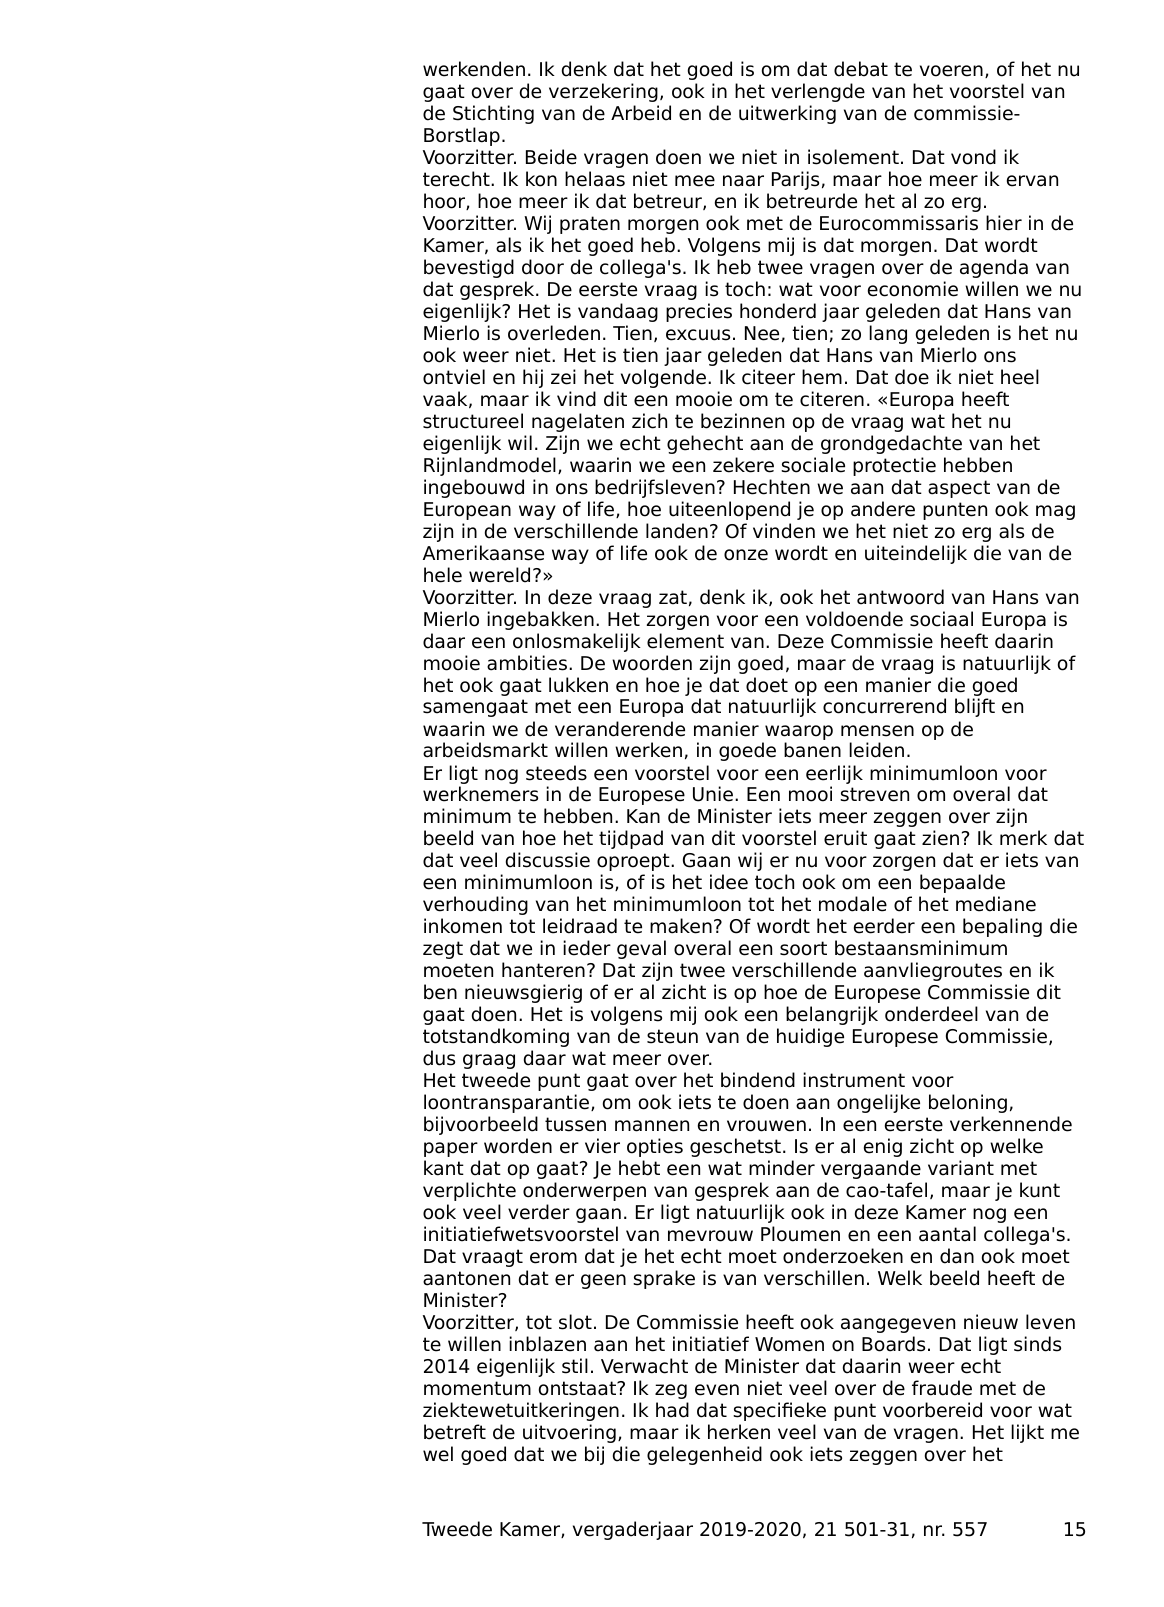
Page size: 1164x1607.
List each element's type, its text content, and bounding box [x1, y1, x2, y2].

text Het tweede punt gaat over het bindend instrument voor loontransparantie, om ook iets te doen aan ongelijke beloning, bijvoorbeeld tussen mannen en vrouwen. In een eerste verkennende paper worden er vier opties geschetst. Is er al enig zicht op welke kant dat op gaat? Je hebt een wat minder vergaande variant met verplichte onderwerpen van gesprek aan de cao-tafel, maar je kunt ook veel verder gaan. Er ligt natuurlijk ook in deze Kamer nog een initiatiefwetsvoorstel van mevrouw Ploumen en een aantal collega's. Dat vraagt erom dat je het echt moet onderzoeken en dan ook moet aantonen dat er geen sprake is van verschillen. Welk beeld heeft de Minister? [422, 1070, 1087, 1312]
text Er ligt nog steeds een voorstel voor een eerlijk minimumloon voor werknemers in de Europese Unie. Een mooi streven om overal dat minimum te hebben. Kan de Minister iets meer zeggen over zijn beeld van hoe het tijdpad van dit voorstel eruit gaat zien? Ik merk dat dat veel discussie oproept. Gaan wij er nu voor zorgen dat er iets van een minimumloon is, of is het idee toch ook om een bepaalde verhouding van het minimumloon tot het modale of het mediane inkomen tot leidraad te maken? Of wordt het eerder een bepaling die zegt dat we in ieder geval overal een soort bestaansminimum moeten hanteren? Dat zijn twee verschillende aanvliegroutes en ik ben nieuwsgierig of er al zicht is op hoe de Europese Commissie dit gaat doen. Het is volgens mij ook een belangrijk onderdeel van de totstandkoming van de steun van de huidige Europese Commissie, dus graag daar wat meer over. [422, 762, 1087, 1070]
text Voorzitter. Beide vragen doen we niet in isolement. Dat vond ik terecht. Ik kon helaas niet mee naar Parijs, maar hoe meer ik ervan hoor, hoe meer ik dat betreur, en ik betreurde het al zo erg. [422, 147, 1087, 213]
text werkenden. Ik denk dat het goed is om dat debat te voeren, of het nu gaat over de verzekering, ook in het verlengde van het voorstel van de Stichting van de Arbeid en de uitwerking van de commissie-Borstlap. [422, 59, 1087, 147]
text Voorzitter. Wij praten morgen ook met de Eurocommissaris hier in de Kamer, als ik het goed heb. Volgens mij is dat morgen. Dat wordt bevestigd door de collega's. Ik heb twee vragen over de agenda van dat gesprek. De eerste vraag is toch: wat voor economie willen we nu eigenlijk? Het is vandaag precies honderd jaar geleden dat Hans van Mierlo is overleden. Tien, excuus. Nee, tien; zo lang geleden is het nu ook weer niet. Het is tien jaar geleden dat Hans van Mierlo ons ontviel en hij zei het volgende. Ik citeer hem. Dat doe ik niet heel vaak, maar ik vind dit een mooie om te citeren. «Europa heeft structureel nagelaten zich te bezinnen op de vraag wat het nu eigenlijk wil. Zijn we echt gehecht aan de grondgedachte van het Rijnlandmodel, waarin we een zekere sociale protectie hebben ingebouwd in ons bedrijfsleven? Hechten we aan dat aspect van de European way of life, hoe uiteenlopend je op andere punten ook mag zijn in de verschillende landen? Of vinden we het niet zo erg als de Amerikaanse way of life ook de onze wordt en uiteindelijk die van de hele wereld?» [422, 213, 1087, 587]
text Voorzitter, tot slot. De Commissie heeft ook aangegeven nieuw leven te willen inblazen aan het initiatief Women on Boards. Dat ligt sinds 2014 eigenlijk stil. Verwacht de Minister dat daarin weer echt momentum ontstaat? Ik zeg even niet veel over de fraude met de ziektewetuitkeringen. Ik had dat specifieke punt voorbereid voor wat betreft de uitvoering, maar ik herken veel van de vragen. Het lijkt me wel goed dat we bij die gelegenheid ook iets zeggen over het [422, 1312, 1087, 1466]
text Voorzitter. In deze vraag zat, denk ik, ook het antwoord van Hans van Mierlo ingebakken. Het zorgen voor een voldoende sociaal Europa is daar een onlosmakelijk element van. Deze Commissie heeft daarin mooie ambities. De woorden zijn goed, maar de vraag is natuurlijk of het ook gaat lukken en hoe je dat doet op een manier die goed samengaat met een Europa dat natuurlijk concurrerend blijft en waarin we de veranderende manier waarop mensen op de arbeidsmarkt willen werken, in goede banen leiden. [422, 587, 1087, 762]
